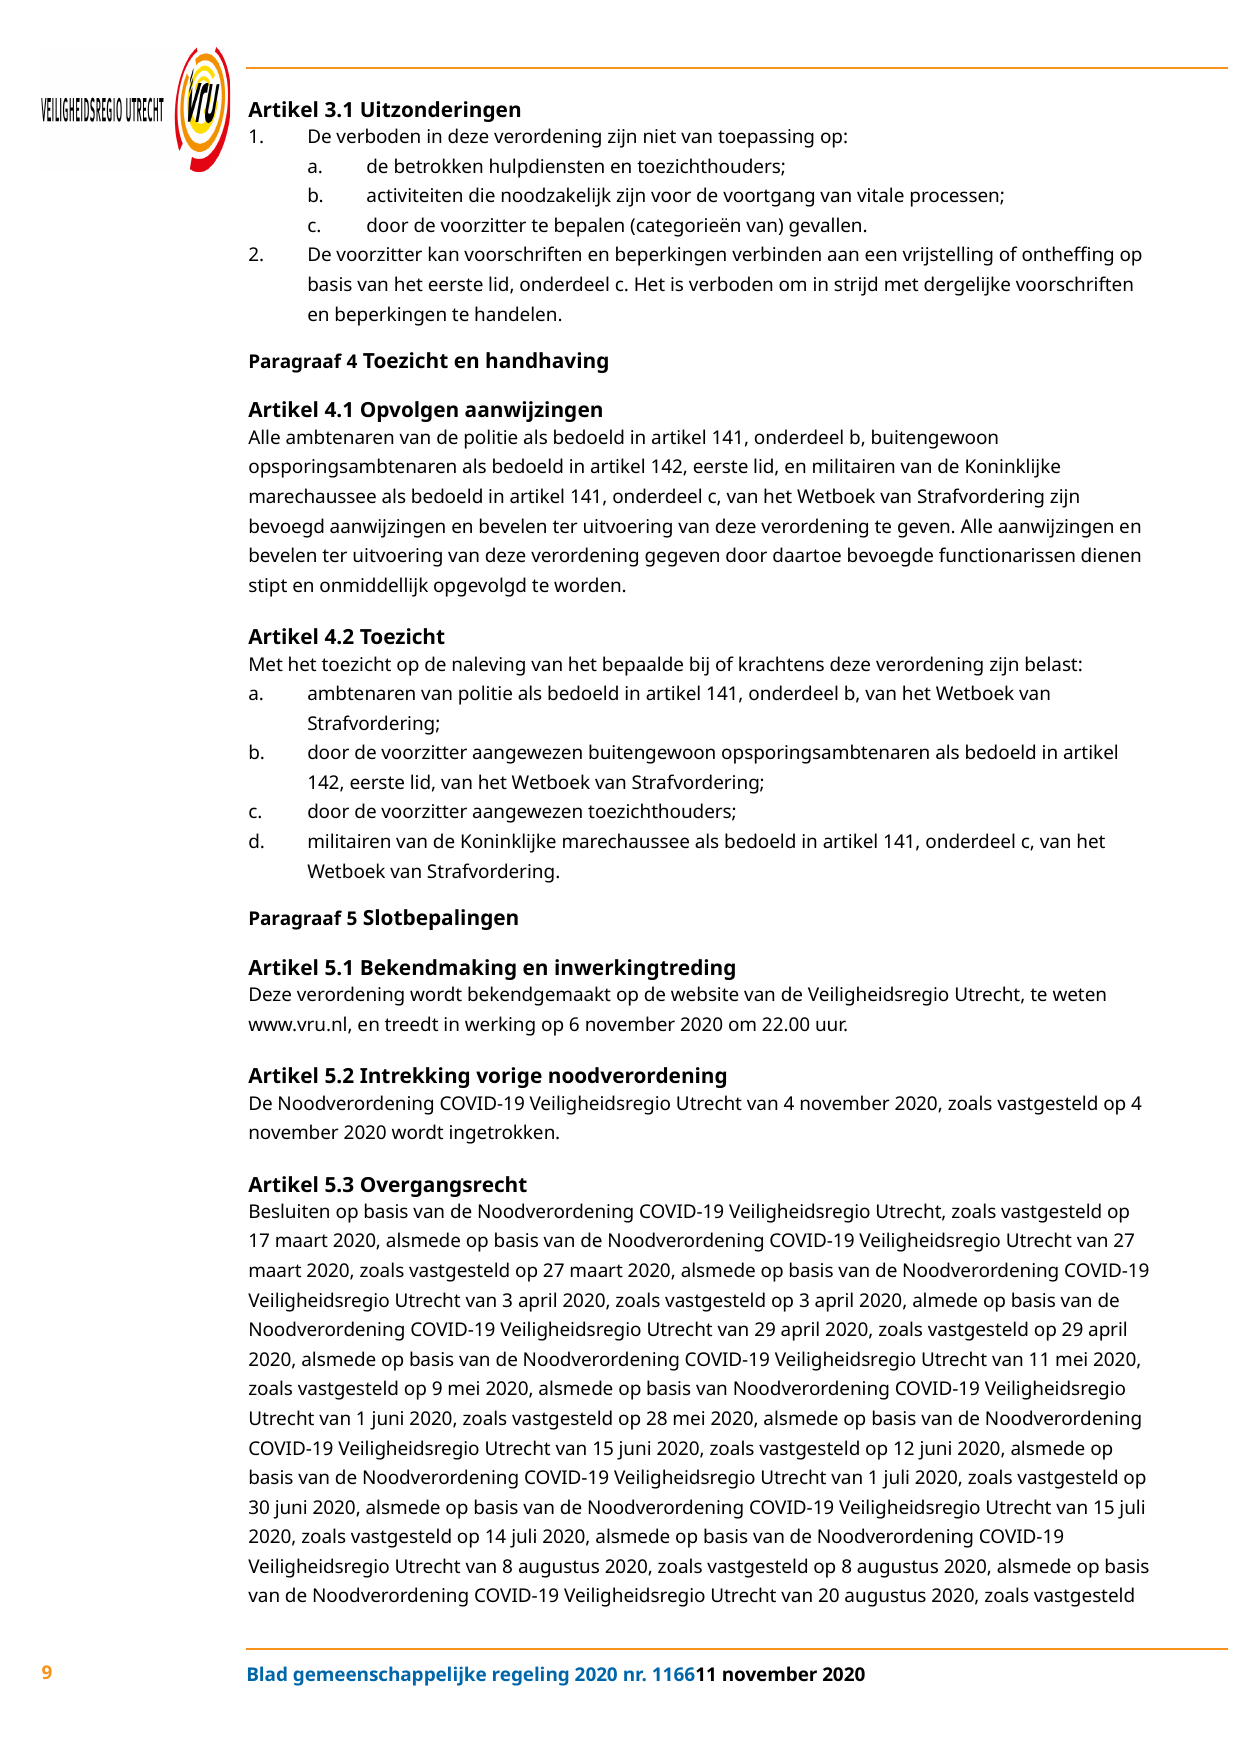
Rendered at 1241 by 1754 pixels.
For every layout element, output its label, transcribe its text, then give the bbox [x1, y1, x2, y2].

list door de voorzitter te bepalen (categorieën van) gevallen. [307, 212, 1152, 238]
text Artikel 4.1 Opvolgen aanwijzingen [248, 396, 1152, 424]
list de betrokken hulpdiensten en toezichthouders; [307, 153, 1152, 178]
text Alle ambtenaren van de politie als bedoeld in artikel 141, onderdeel b, buitengewoon opsporingsambtenaren als bedoeld in artikel 142, eerste lid, en militairen van de Koninklijke marechaussee als bedoeld in artikel 141, onderdeel c, van het Wetboek van Strafvordering zijn bevoegd aanwijzingen en bevelen ter uitvoering van deze verordening te geven. Alle aanwijzingen en bevelen ter uitvoering van deze verordening gegeven door daartoe bevoegde functionarissen dienen stipt en onmiddellijk opgevolgd te worden. [248, 424, 1152, 598]
text Artikel 5.1 Bekendmaking en inwerkingtreding [248, 953, 1152, 981]
list door de voorzitter aangewezen toezichthouders; [248, 799, 1152, 824]
text De Noodverordening COVID-19 Veiligheidsregio Utrecht van 4 november 2020, zoals vastgesteld op 4 november 2020 wordt ingetrokken. [248, 1090, 1152, 1145]
text Besluiten op basis van de Noodverordening COVID-19 Veiligheidsregio Utrecht, zoals vastgesteld op 17 maart 2020, alsmede op basis van de Noodverordening COVID-19 Veiligheidsregio Utrecht van 27 maart 2020, zoals vastgesteld op 27 maart 2020, alsmede op basis van de Noodverordening COVID-19 Veiligheidsregio Utrecht van 3 april 2020, zoals vastgesteld op 3 april 2020, almede op basis van de Noodverordening COVID-19 Veiligheidsregio Utrecht van 29 april 2020, zoals vastgesteld op 29 april 2020, alsmede op basis van de Noodverordening COVID-19 Veiligheidsregio Utrecht van 11 mei 2020, zoals vastgesteld op 9 mei 2020, alsmede op basis van Noodverordening COVID-19 Veiligheidsregio Utrecht van 1 juni 2020, zoals vastgesteld op 28 mei 2020, alsmede op basis van de Noodverordening COVID-19 Veiligheidsregio Utrecht van 15 juni 2020, zoals vastgesteld op 12 juni 2020, alsmede op basis van de Noodverordening COVID-19 Veiligheidsregio Utrecht van 1 juli 2020, zoals vastgesteld op 30 juni 2020, alsmede op basis van de Noodverordening COVID-19 Veiligheidsregio Utrecht van 15 juli 2020, zoals vastgesteld op 14 juli 2020, alsmede op basis van de Noodverordening COVID-19 Veiligheidsregio Utrecht van 8 augustus 2020, zoals vastgesteld op 8 augustus 2020, alsmede op basis van de Noodverordening COVID-19 Veiligheidsregio Utrecht van 20 augustus 2020, zoals vastgesteld [248, 1198, 1152, 1608]
text Artikel 5.2 Intrekking vorige noodverordening [248, 1061, 1152, 1090]
text Paragraaf 5 Slotbepalingen [248, 903, 1152, 932]
text Artikel 4.2 Toezicht [248, 622, 1152, 651]
list militairen van de Koninklijke marechaussee als bedoeld in artikel 141, onderdeel c, van het Wetboek van Strafvordering. [248, 828, 1152, 884]
picture [41, 47, 231, 172]
text Met het toezicht op de naleving van het bepaalde bij of krachtens deze verordening zijn belast: [248, 651, 1152, 677]
text Artikel 3.1 Uitzonderingen [248, 95, 1152, 123]
list De verboden in deze verordening zijn niet van toepassing op: [248, 123, 1152, 149]
list activiteiten die noodzakelijk zijn voor de voortgang van vitale processen; [307, 182, 1152, 208]
text Deze verordening wordt bekendgemaakt op de website van de Veiligheidsregio Utrecht, te weten www.vru.nl, en treedt in werking op 6 november 2020 om 22.00 uur. [248, 981, 1152, 1037]
list door de voorzitter aangewezen buitengewoon opsporingsambtenaren als bedoeld in artikel 142, eerste lid, van het Wetboek van Strafvordering; [248, 739, 1152, 795]
text Artikel 5.3 Overgangsrecht [248, 1170, 1152, 1198]
list ambtenaren van politie als bedoeld in artikel 141, onderdeel b, van het Wetboek van Strafvordering; [248, 680, 1152, 736]
text Paragraaf 4 Toezicht en handhaving [248, 346, 1152, 375]
list De voorzitter kan voorschriften en beperkingen verbinden aan een vrijstelling of ontheffing op basis van het eerste lid, onderdeel c. Het is verboden om in strijd met dergelijke voorschriften en beperkingen te handelen. [248, 242, 1152, 326]
